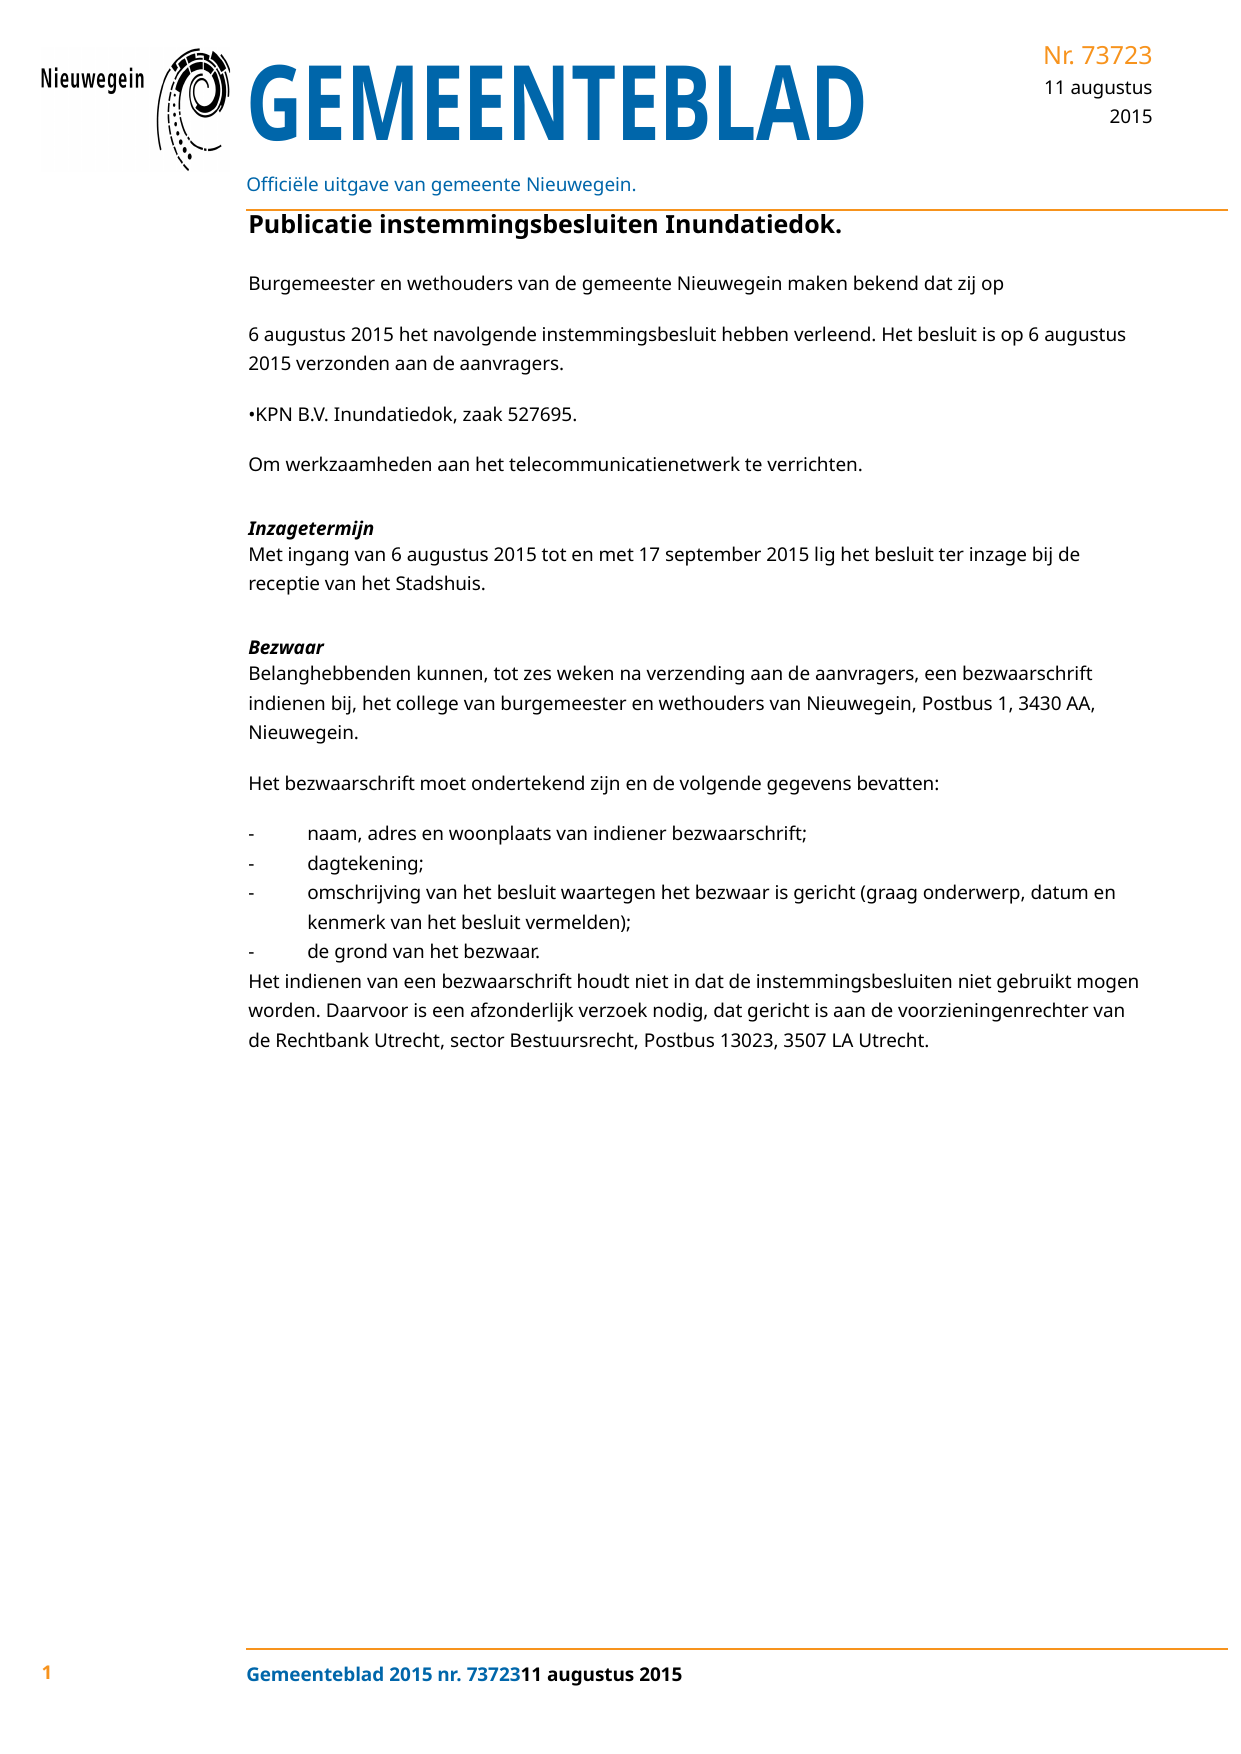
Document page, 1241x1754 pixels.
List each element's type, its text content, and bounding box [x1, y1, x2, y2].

picture [41, 47, 231, 172]
text 6 augustus 2015 het navolgende instemmingsbesluit hebben verleend. Het besluit is op 6 augustus 2015 verzonden aan de aanvragers. [248, 321, 1152, 376]
list de grond van het bezwaar. [248, 938, 1152, 964]
text Het bezwaarschrift moet ondertekend zijn en de volgende gegevens bevatten: [248, 770, 1152, 795]
list naam, adres en woonplaats van indiener bezwaarschrift; [248, 820, 1152, 846]
list omschrijving van het besluit waartegen het bezwaar is gericht (graag onderwerp, datum en kenmerk van het besluit vermelden); [248, 879, 1152, 934]
text Met ingang van 6 augustus 2015 tot en met 17 september 2015 lig het besluit ter inzage bij de receptie van het Stadshuis. [248, 541, 1152, 596]
text Inzagetermijn [248, 515, 1152, 541]
text Bezwaar [248, 634, 1152, 660]
text Om werkzaamheden aan het telecommunicatienetwerk te verrichten. [248, 451, 1152, 477]
text Burgemeester en wethouders van de gemeente Nieuwegein maken bekend dat zij op [248, 270, 1152, 296]
text Belanghebbenden kunnen, tot zes weken na verzending aan de aanvragers, een bezwaarschrift indienen bij, het college van burgemeester en wethouders van Nieuwegein, Postbus 1, 3430 AA, Nieuwegein. [248, 660, 1152, 745]
text Het indienen van een bezwaarschrift houdt niet in dat de instemmingsbesluiten niet gebruikt mogen worden. Daarvoor is een afzonderlijk verzoek nodig, dat gericht is aan de voorzieningenrechter van de Rechtbank Utrecht, sector Bestuursrecht, Postbus 13023, 3507 LA Utrecht. [248, 968, 1152, 1053]
list dagtekening; [248, 850, 1152, 875]
text Publicatie instemmingsbesluiten Inundatiedok. [248, 211, 1152, 241]
text •KPN B.V. Inundatiedok, zaak 527695. [248, 401, 1152, 426]
